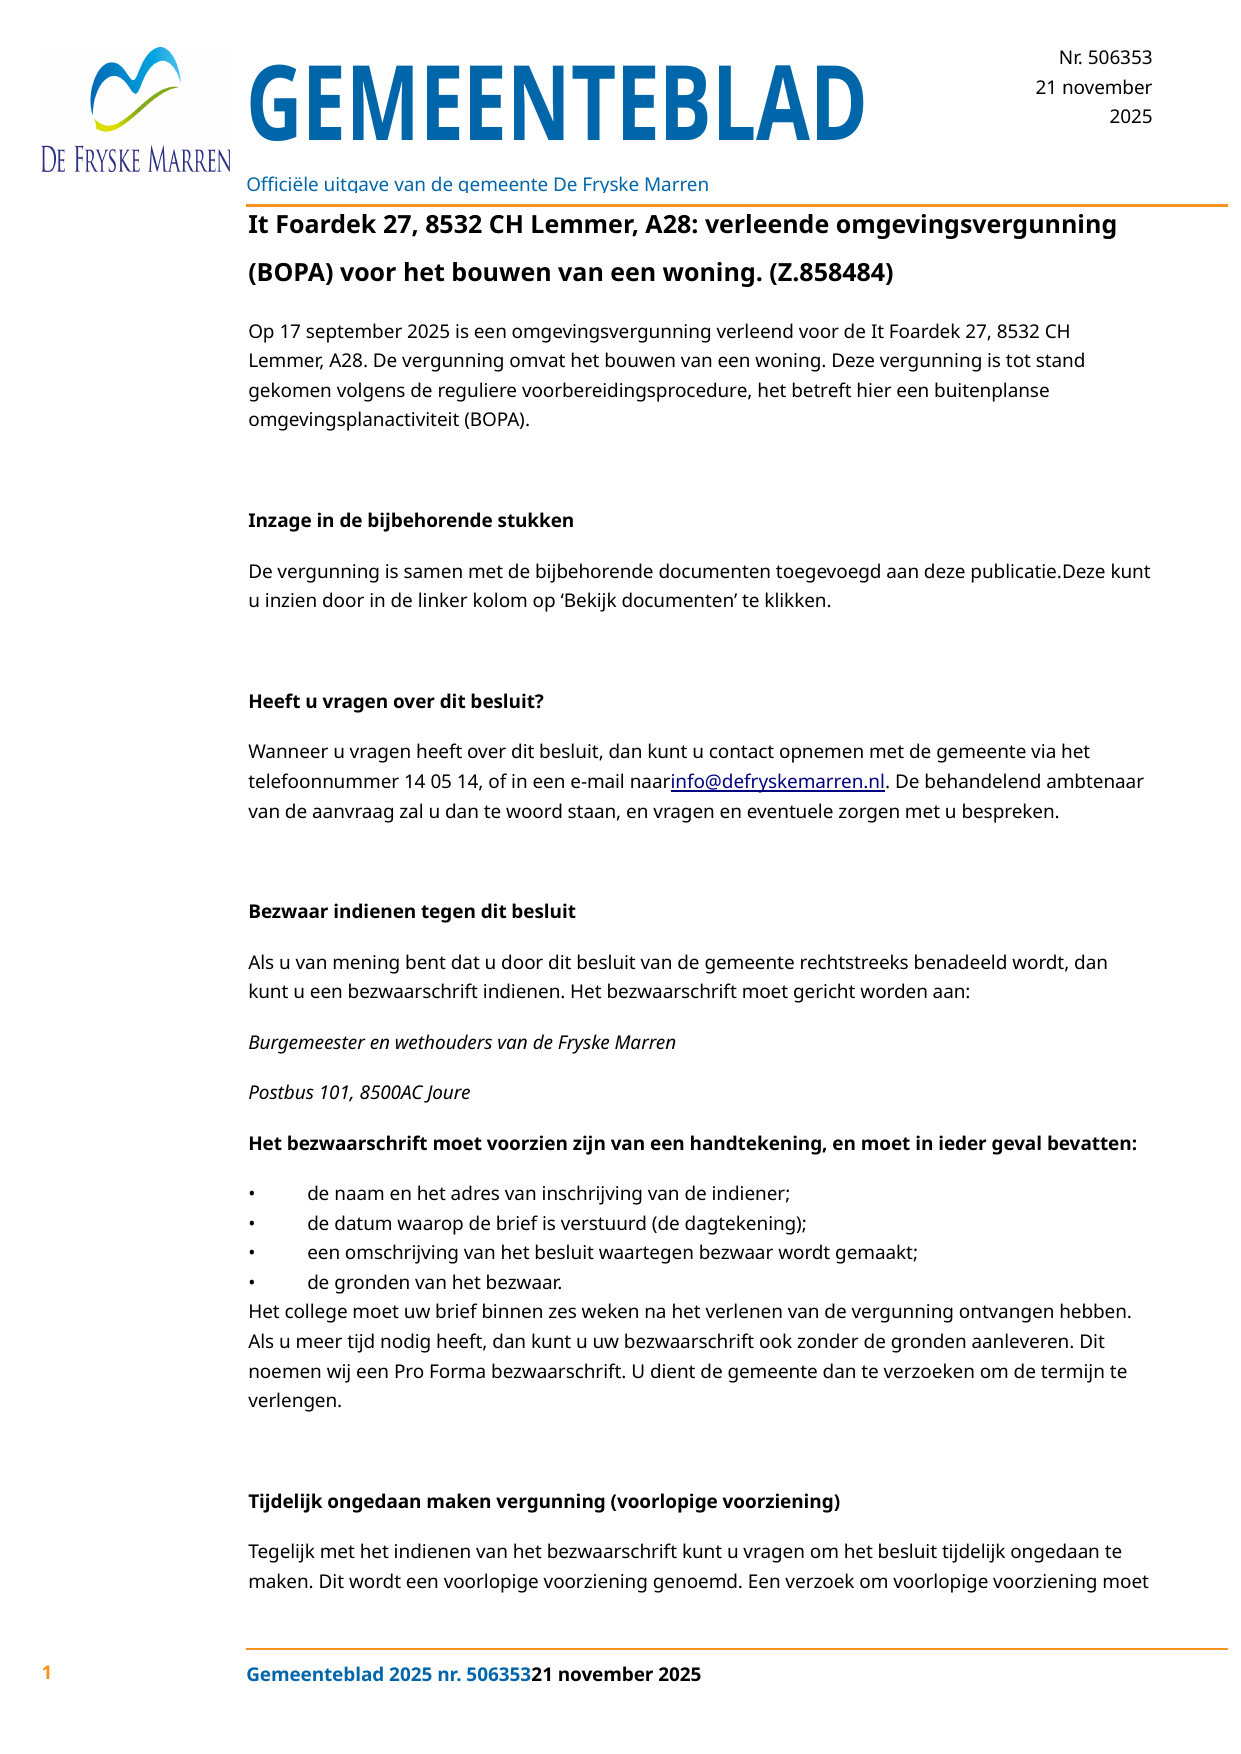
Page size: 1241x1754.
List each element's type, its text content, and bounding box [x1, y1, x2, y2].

list de datum waarop de brief is verstuurd (de dagtekening); [248, 1210, 1152, 1236]
text De vergunning is samen met de bijbehorende documenten toegevoegd aan deze publicatie.Deze kunt u inzien door in de linker kolom op ‘Bekijk documenten’ te klikken. [248, 558, 1152, 613]
text Heeft u vragen over dit besluit? [248, 688, 1152, 714]
text Postbus 101, 8500AC Joure [248, 1079, 1152, 1105]
text Bezwaar indienen tegen dit besluit [248, 899, 1152, 924]
text Als u van mening bent dat u door dit besluit van de gemeente rechtstreeks benadeeld wordt, dan kunt u een bezwaarschrift indienen. Het bezwaarschrift moet gericht worden aan: [248, 949, 1152, 1004]
list de naam en het adres van inschrijving van de indiener; [248, 1180, 1152, 1206]
text Wanneer u vragen heeft over dit besluit, dan kunt u contact opnemen met de gemeente via het telefoonnummer 14 05 14, of in een e-mail naarinfo@defryskemarren.nl. De behandelend ambtenaar van de aanvraag zal u dan te woord staan, en vragen en eventuele zorgen met u bespreken. [248, 739, 1152, 824]
text Het bezwaarschrift moet voorzien zijn van een handtekening, en moet in ieder geval bevatten: [248, 1130, 1152, 1156]
picture [41, 47, 231, 172]
text Tegelijk met het indienen van het bezwaarschrift kunt u vragen om het besluit tijdelijk ongedaan te maken. Dit wordt een voorlopige voorziening genoemd. Een verzoek om voorlopige voorziening moet [248, 1539, 1152, 1594]
text Inzage in de bijbehorende stukken [248, 507, 1152, 533]
text It Foardek 27, 8532 CH Lemmer, A28: verleende omgevingsvergunning (BOPA) voor het bouwen van een woning. (Z.858484) [248, 207, 1152, 288]
text Tijdelijk ongedaan maken vergunning (voorlopige voorziening) [248, 1488, 1152, 1514]
text Op 17 september 2025 is een omgevingsvergunning verleend voor de It Foardek 27, 8532 CH Lemmer, A28. De vergunning omvat het bouwen van een woning. Deze vergunning is tot stand gekomen volgens de reguliere voorbereidingsprocedure, het betreft hier een buitenplanse omgevingsplanactiviteit (BOPA). [248, 318, 1152, 432]
text Het college moet uw brief binnen zes weken na het verlenen van de vergunning ontvangen hebben. Als u meer tijd nodig heeft, dan kunt u uw bezwaarschrift ook zonder de gronden aanleveren. Dit noemen wij een Pro Forma bezwaarschrift. U dient de gemeente dan te verzoeken om de termijn te verlengen. [248, 1299, 1152, 1413]
list de gronden van het bezwaar. [248, 1269, 1152, 1295]
list een omschrijving van het besluit waartegen bezwaar wordt gemaakt; [248, 1239, 1152, 1265]
text Burgemeester en wethouders van de Fryske Marren [248, 1029, 1152, 1055]
